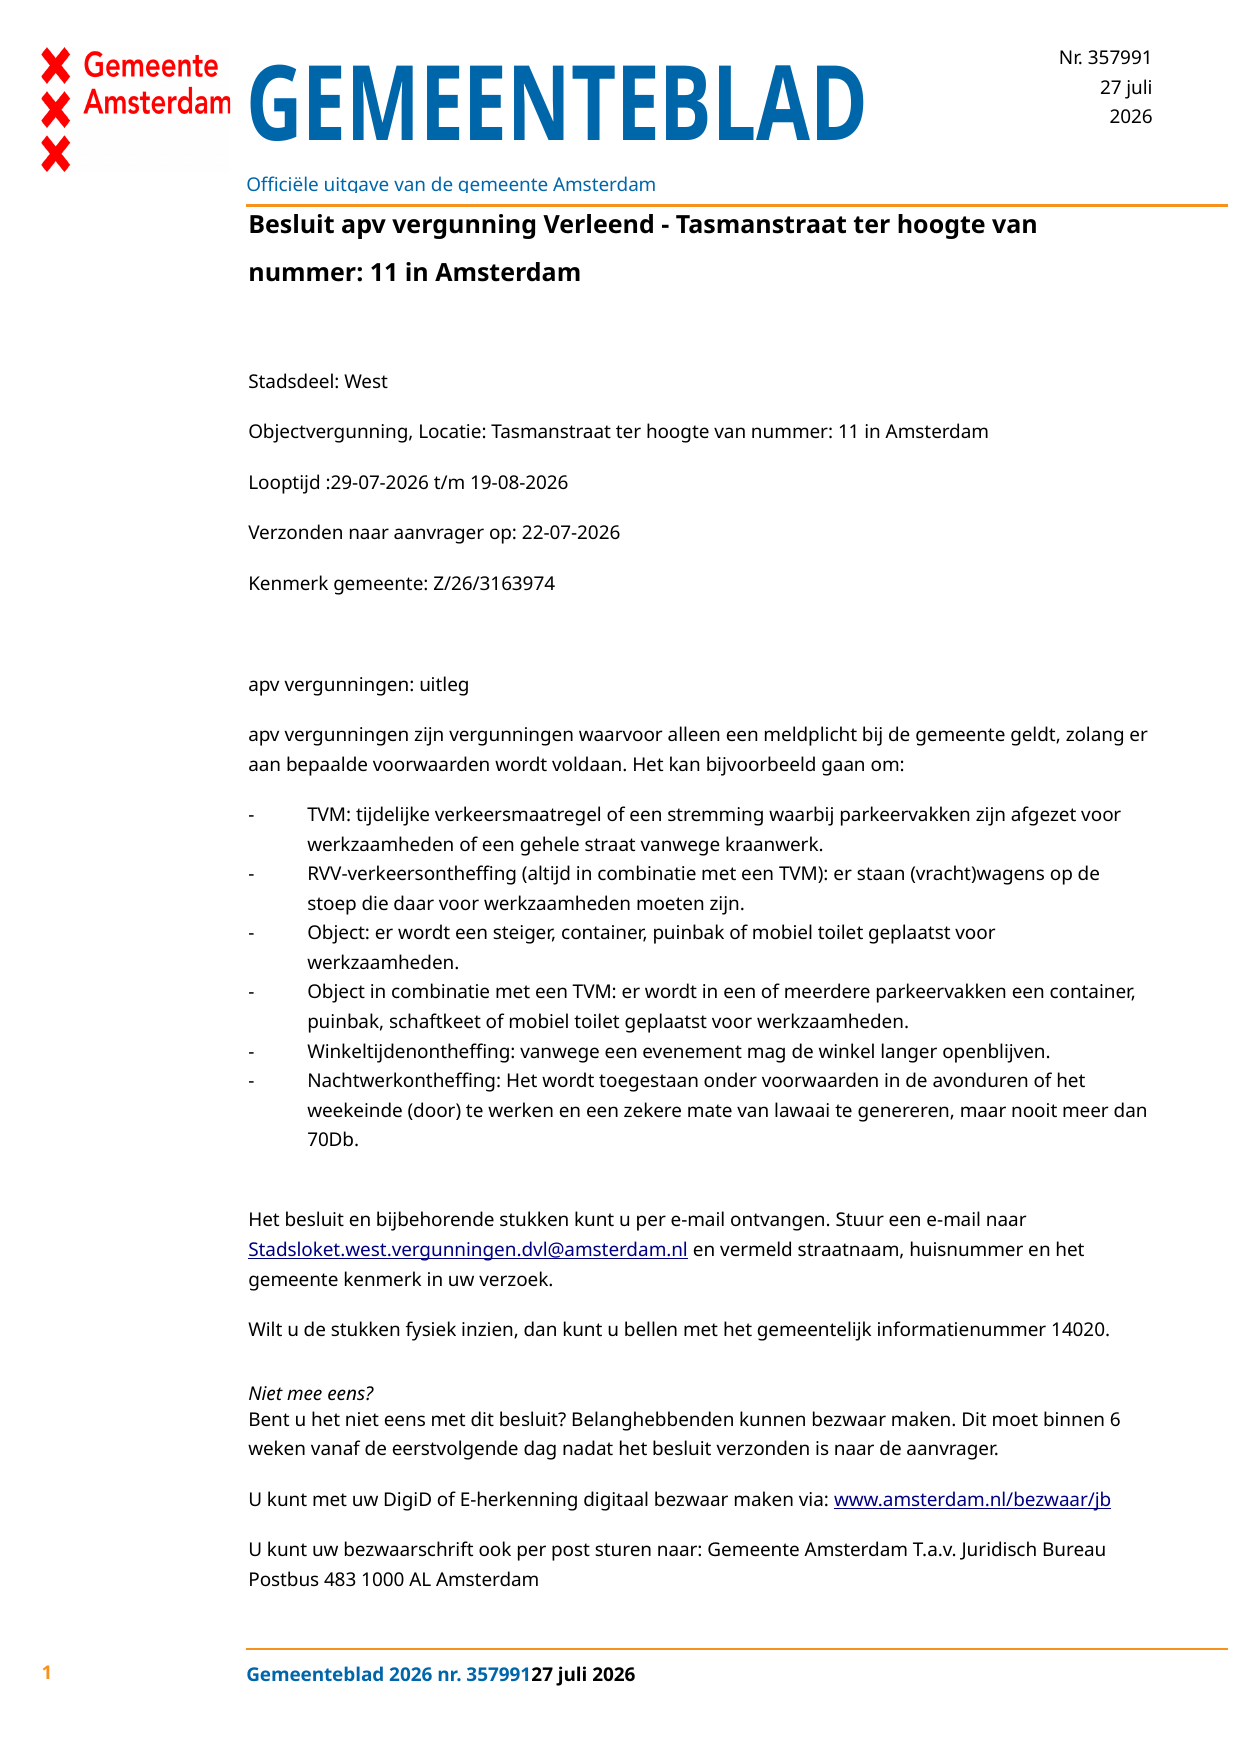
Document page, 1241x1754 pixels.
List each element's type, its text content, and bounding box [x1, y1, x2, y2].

text Niet mee eens? [248, 1380, 1152, 1406]
list TVM: tijdelijke verkeersmaatregel of een stremming waarbij parkeervakken zijn afgezet voor werkzaamheden of een gehele straat vanwege kraanwerk. [248, 801, 1152, 857]
list Object: er wordt een steiger, container, puinbak of mobiel toilet geplaatst voor werkzaamheden. [248, 919, 1152, 975]
picture [41, 47, 231, 172]
text Bent u het niet eens met dit besluit? Belanghebbenden kunnen bezwaar maken. Dit moet binnen 6 weken vanaf de eerstvolgende dag nadat het besluit verzonden is naar de aanvrager. [248, 1406, 1152, 1461]
list Object in combinatie met een TVM: er wordt in een of meerdere parkeervakken een container, puinbak, schaftkeet of mobiel toilet geplaatst voor werkzaamheden. [248, 979, 1152, 1034]
text apv vergunningen: uitleg [248, 671, 1152, 697]
list RVV-verkeersontheffing (altijd in combinatie met een TVM): er staan (vracht)wagens op de stoep die daar voor werkzaamheden moeten zijn. [248, 860, 1152, 916]
text U kunt met uw DigiD of E-herkenning digitaal bezwaar maken via: www.amsterdam.nl/bezwaar/jb [248, 1486, 1152, 1512]
text Stadsdeel: West [248, 368, 1152, 394]
text Looptijd :29-07-2026 t/m 19-08-2026 [248, 469, 1152, 495]
text Wilt u de stukken fysiek inzien, dan kunt u bellen met het gemeentelijk informatienummer 14020. [248, 1316, 1152, 1342]
text Het besluit en bijbehorende stukken kunt u per e-mail ontvangen. Stuur een e-mail naar Stadsloket.west.vergunningen.dvl@amsterdam.nl en vermeld straatnaam, huisnummer en het gemeente kenmerk in uw verzoek. [248, 1207, 1152, 1292]
text Kenmerk gemeente: Z/26/3163974 [248, 570, 1152, 596]
text U kunt uw bezwaarschrift ook per post sturen naar: Gemeente Amsterdam T.a.v. Juridisch Bureau Postbus 483 1000 AL Amsterdam [248, 1536, 1152, 1592]
list Winkeltijdenontheffing: vanwege een evenement mag de winkel langer openblijven. [248, 1038, 1152, 1064]
text apv vergunningen zijn vergunningen waarvoor alleen een meldplicht bij de gemeente geldt, zolang er aan bepaalde voorwaarden wordt voldaan. Het kan bijvoorbeeld gaan om: [248, 721, 1152, 777]
text Verzonden naar aanvrager op: 22-07-2026 [248, 519, 1152, 545]
list Nachtwerkontheffing: Het wordt toegestaan onder voorwaarden in de avonduren of het weekeinde (door) te werken en een zekere mate van lawaai te genereren, maar nooit meer dan 70Db. [248, 1067, 1152, 1152]
text Besluit apv vergunning Verleend - Tasmanstraat ter hoogte van nummer: 11 in Amsterdam [248, 207, 1152, 288]
text Objectvergunning, Locatie: Tasmanstraat ter hoogte van nummer: 11 in Amsterdam [248, 419, 1152, 444]
